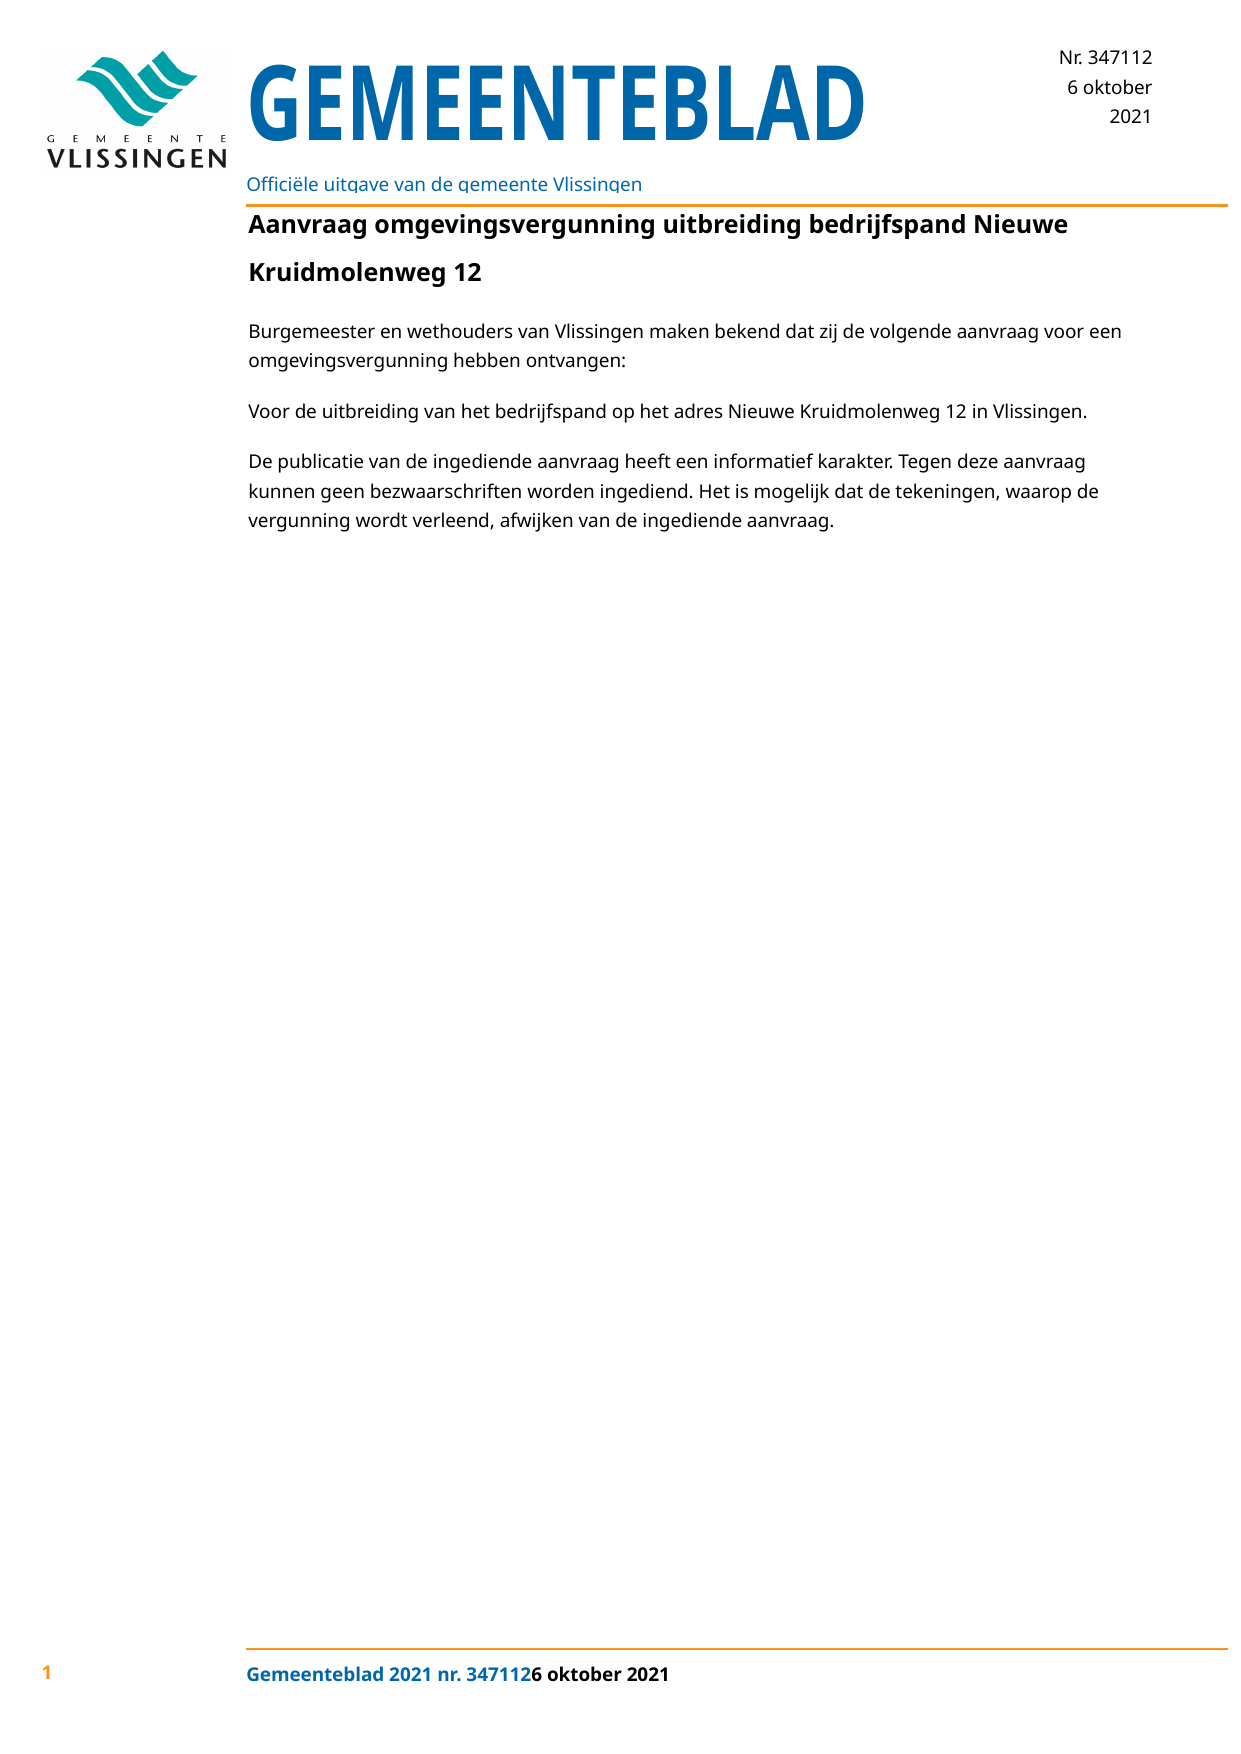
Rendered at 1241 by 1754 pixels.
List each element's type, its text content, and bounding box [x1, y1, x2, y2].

text De publicatie van de ingediende aanvraag heeft een informatief karakter. Tegen deze aanvraag kunnen geen bezwaarschriften worden ingediend. Het is mogelijk dat de tekeningen, waarop de vergunning wordt verleend, afwijken van de ingediende aanvraag. [248, 448, 1152, 533]
text Burgemeester en wethouders van Vlissingen maken bekend dat zij de volgende aanvraag voor een omgevingsvergunning hebben ontvangen: [248, 318, 1152, 373]
picture [41, 47, 231, 172]
text Aanvraag omgevingsvergunning uitbreiding bedrijfspand Nieuwe Kruidmolenweg 12 [248, 207, 1152, 288]
text Voor de uitbreiding van het bedrijfspand op het adres Nieuwe Kruidmolenweg 12 in Vlissingen. [248, 398, 1152, 424]
